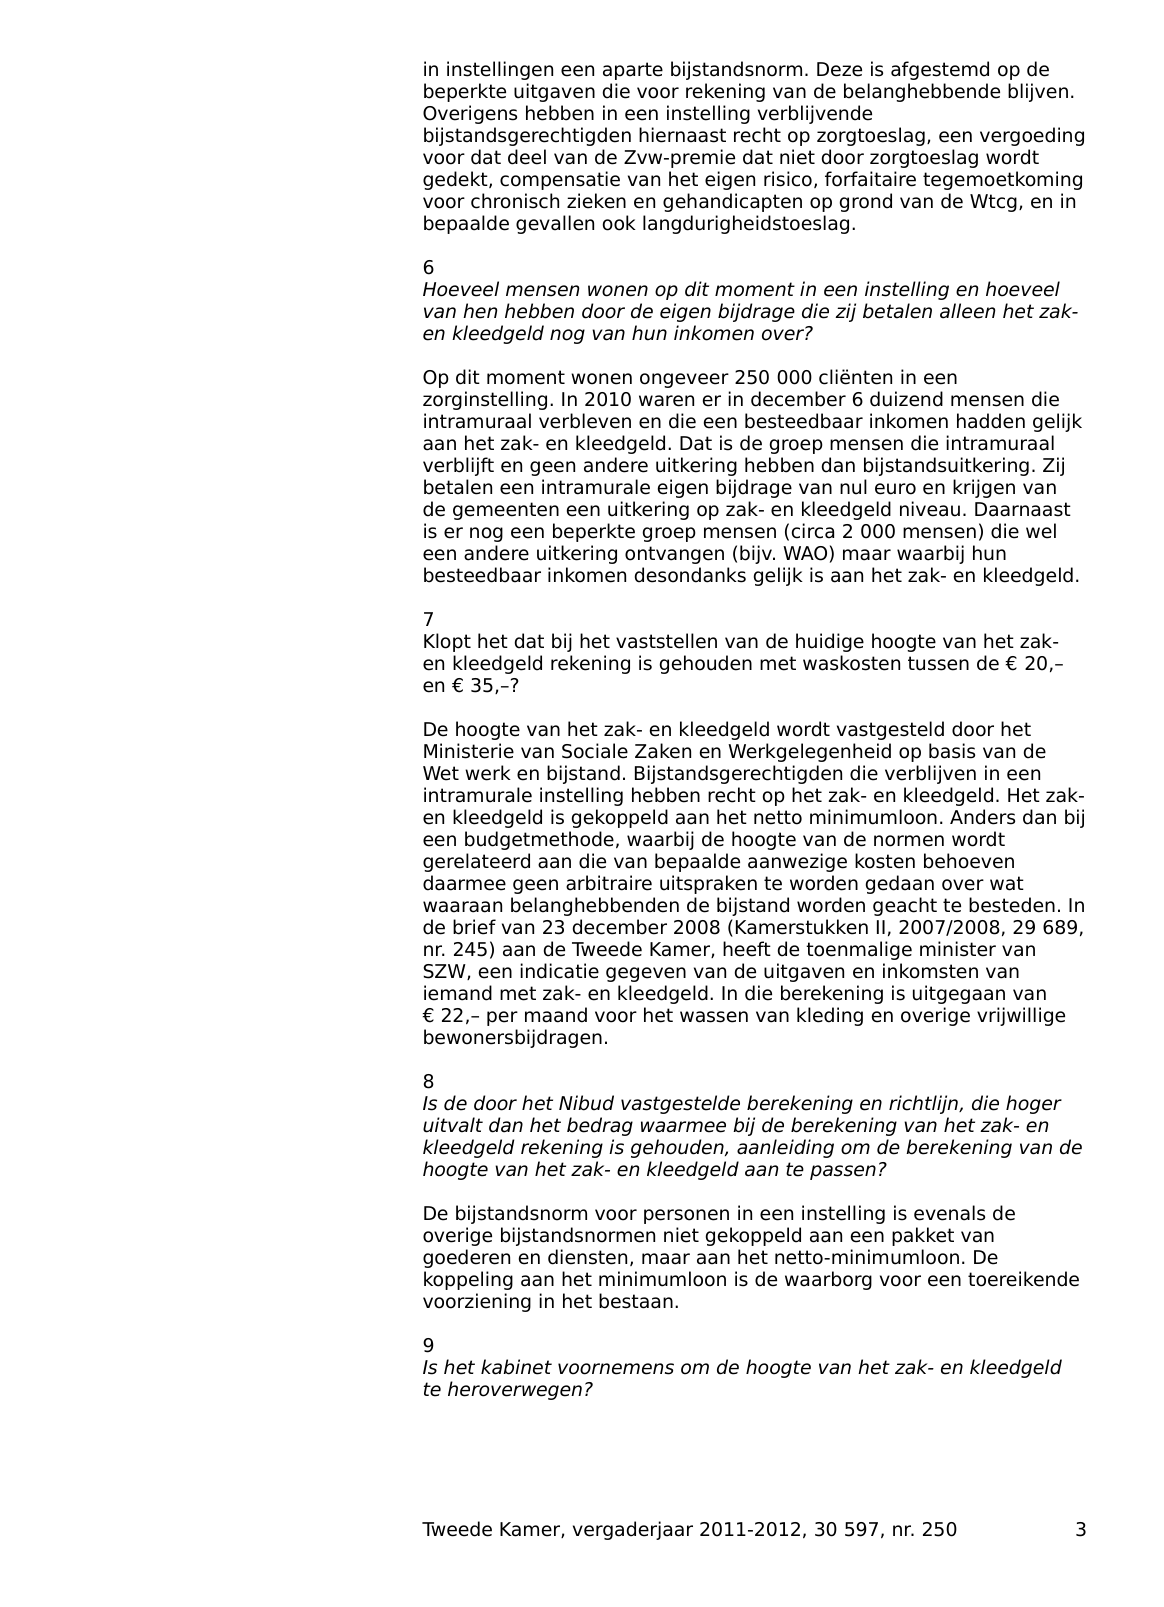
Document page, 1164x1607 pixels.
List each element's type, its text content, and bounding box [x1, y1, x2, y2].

text Is het kabinet voornemens om de hoogte van het zak- en kleedgeld te heroverwegen? [422, 1357, 1087, 1401]
text 6 [422, 257, 1087, 279]
text Is de door het Nibud vastgestelde berekening en richtlijn, die hoger uitvalt dan het bedrag waarmee bij de berekening van het zak- en kleedgeld rekening is gehouden, aanleiding om de berekening van de hoogte van het zak- en kleedgeld aan te passen? [422, 1093, 1087, 1181]
text 9 [422, 1335, 1087, 1357]
text Klopt het dat bij het vaststellen van de huidige hoogte van het zak- en kleedgeld rekening is gehouden met waskosten tussen de € 20,– en € 35,–? [422, 631, 1087, 697]
text Hoeveel mensen wonen op dit moment in een instelling en hoeveel van hen hebben door de eigen bijdrage die zij betalen alleen het zak- en kleedgeld nog van hun inkomen over? [422, 279, 1087, 345]
text 7 [422, 609, 1087, 631]
text De bijstandsnorm voor personen in een instelling is evenals de overige bijstandsnormen niet gekoppeld aan een pakket van goederen en diensten, maar aan het netto-minimumloon. De koppeling aan het minimumloon is de waarborg voor een toereikende voorziening in het bestaan. [422, 1203, 1087, 1313]
text Op dit moment wonen ongeveer 250 000 cliënten in een zorginstelling. In 2010 waren er in december 6 duizend mensen die intramuraal verbleven en die een besteedbaar inkomen hadden gelijk aan het zak- en kleedgeld. Dat is de groep mensen die intramuraal verblijft en geen andere uitkering hebben dan bijstandsuitkering. Zij betalen een intramurale eigen bijdrage van nul euro en krijgen van de gemeenten een uitkering op zak- en kleedgeld niveau. Daarnaast is er nog een beperkte groep mensen (circa 2 000 mensen) die wel een andere uitkering ontvangen (bijv. WAO) maar waarbij hun besteedbaar inkomen desondanks gelijk is aan het zak- en kleedgeld. [422, 367, 1087, 587]
text in instellingen een aparte bijstandsnorm. Deze is afgestemd op de beperkte uitgaven die voor rekening van de belanghebbende blijven. Overigens hebben in een instelling verblijvende bijstandsgerechtigden hiernaast recht op zorgtoeslag, een vergoeding voor dat deel van de Zvw-premie dat niet door zorgtoeslag wordt gedekt, compensatie van het eigen risico, forfaitaire tegemoetkoming voor chronisch zieken en gehandicapten op grond van de Wtcg, en in bepaalde gevallen ook langdurigheidstoeslag. [422, 59, 1087, 235]
text 8 [422, 1071, 1087, 1093]
text De hoogte van het zak- en kleedgeld wordt vastgesteld door het Ministerie van Sociale Zaken en Werkgelegenheid op basis van de Wet werk en bijstand. Bijstandsgerechtigden die verblijven in een intramurale instelling hebben recht op het zak- en kleedgeld. Het zak- en kleedgeld is gekoppeld aan het netto minimumloon. Anders dan bij een budgetmethode, waarbij de hoogte van de normen wordt gerelateerd aan die van bepaalde aanwezige kosten behoeven daarmee geen arbitraire uitspraken te worden gedaan over wat waaraan belanghebbenden de bijstand worden geacht te besteden. In de brief van 23 december 2008 (Kamerstukken II, 2007/2008, 29 689, nr. 245) aan de Tweede Kamer, heeft de toenmalige minister van SZW, een indicatie gegeven van de uitgaven en inkomsten van iemand met zak- en kleedgeld. In die berekening is uitgegaan van € 22,– per maand voor het wassen van kleding en overige vrijwillige bewonersbijdragen. [422, 719, 1087, 1049]
